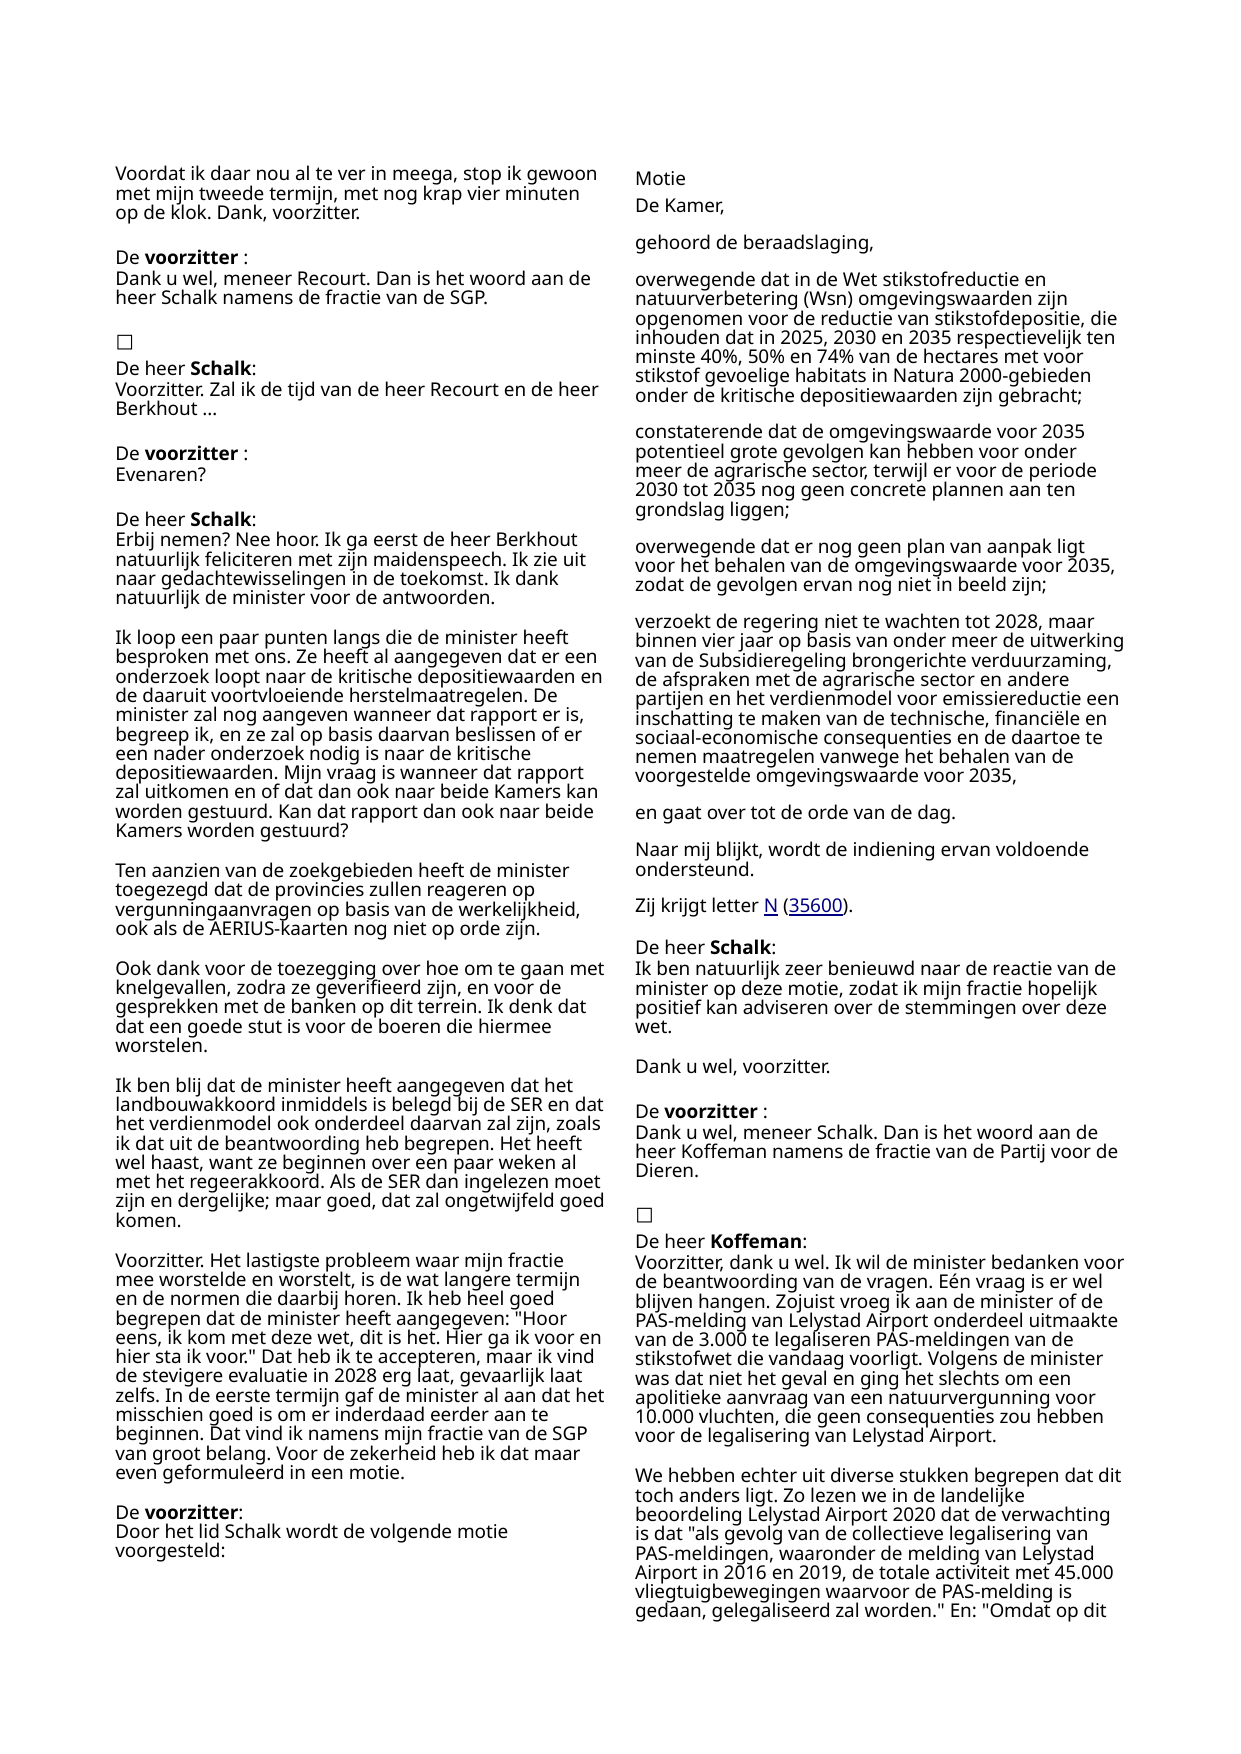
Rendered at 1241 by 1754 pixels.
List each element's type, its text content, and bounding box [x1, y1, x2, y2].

text Ik loop een paar punten langs die de minister heeft besproken met ons. Ze heeft al aangegeven dat er een onderzoek loopt naar de kritische depositiewaarden en de daaruit voortvloeiende herstelmaatregelen. De minister zal nog aangeven wanneer dat rapport er is, begreep ik, en ze zal op basis daarvan beslissen of er een nader onderzoek nodig is naar de kritische depositiewaarden. Mijn vraag is wanneer dat rapport zal uitkomen en of dat dan ook naar beide Kamers kan worden gestuurd. Kan dat rapport dan ook naar beide Kamers worden gestuurd? [115, 629, 605, 841]
text De heer Schalk: [115, 355, 605, 381]
text verzoekt de regering niet te wachten tot 2028, maar binnen vier jaar op basis van onder meer de uitwerking van de Subsidieregeling brongerichte verduurzaming, de afspraken met de agrarische sector en andere partijen en het verdienmodel voor emissiereductie een inschatting te maken van de technische, financiële en sociaal-economische consequenties en de daartoe te nemen maatregelen vanwege het behalen van de voorgestelde omgevingswaarde voor 2035, [635, 613, 1125, 787]
text overwegende dat er nog geen plan van aanpak ligt voor het behalen van de omgevingswaarde voor 2035, zodat de gevolgen ervan nog niet in beeld zijn; [635, 538, 1125, 595]
text De heer Koffeman: [635, 1228, 1125, 1254]
text De voorzitter: [115, 1504, 605, 1523]
text De heer Schalk: [635, 934, 1125, 960]
text Ik ben natuurlijk zeer benieuwd naar de reactie van de minister op deze motie, zodat ik mijn fractie hopelijk positief kan adviseren over de stemmingen over deze wet. [635, 960, 1125, 1037]
text ⬜ [115, 329, 605, 355]
text Ik ben blij dat de minister heeft aangegeven dat het landbouwakkoord inmiddels is belegd bij de SER en dat het verdienmodel ook onderdeel daarvan zal zijn, zoals ik dat uit de beantwoording heb begrepen. Het heeft wel haast, want ze beginnen over een paar weken al met het regeerakkoord. Als de SER dan ingelezen moet zijn en dergelijke; maar goed, dat zal ongetwijfeld goed komen. [115, 1077, 605, 1231]
text De heer Schalk: [115, 506, 605, 531]
text gehoord de beraadslaging, [635, 234, 1125, 253]
text De Kamer, [635, 197, 1125, 216]
text De voorzitter : [635, 1098, 1125, 1124]
text Voorzitter. Zal ik de tijd van de heer Recourt en de heer Berkhout … [115, 381, 605, 419]
text constaterende dat de omgevingswaarde voor 2035 potentieel grote gevolgen kan hebben voor onder meer de agrarische sector, terwijl er voor de periode 2030 tot 2035 nog geen concrete plannen aan ten grondslag liggen; [635, 423, 1125, 520]
text Voorzitter. Het lastigste probleem waar mijn fractie mee worstelde en worstelt, is de wat langere termijn en de normen die daarbij horen. Ik heb heel goed begrepen dat de minister heeft aangegeven: "Hoor eens, ik kom met deze wet, dit is het. Hier ga ik voor en hier sta ik voor." Dat heb ik te accepteren, maar ik vind de stevigere evaluatie in 2028 erg laat, gevaarlijk laat zelfs. In de eerste termijn gaf de minister al aan dat het misschien goed is om er inderdaad eerder aan te beginnen. Dat vind ik namens mijn fractie van de SGP van groot belang. Voor de zekerheid heb ik dat maar even geformuleerd in een motie. [115, 1252, 605, 1483]
text Voorzitter, dank u wel. Ik wil de minister bedanken voor de beantwoording van de vragen. Eén vraag is er wel blijven hangen. Zojuist vroeg ik aan de minister of de PAS-melding van Lelystad Airport onderdeel uitmaakte van de 3.000 te legaliseren PAS-meldingen van de stikstofwet die vandaag voorligt. Volgens de minister was dat niet het geval en ging het slechts om een apolitieke aanvraag van een natuurvergunning voor 10.000 vluchten, die geen consequenties zou hebben voor de legalisering van Lelystad Airport. [635, 1254, 1125, 1447]
text De voorzitter : [115, 440, 605, 466]
text overwegende dat in de Wet stikstofreductie en natuurverbetering (Wsn) omgevingswaarden zijn opgenomen voor de reductie van stikstofdepositie, die inhouden dat in 2025, 2030 en 2035 respectievelijk ten minste 40%, 50% en 74% van de hectares met voor stikstof gevoelige habitats in Natura 2000-gebieden onder de kritische depositiewaarden zijn gebracht; [635, 271, 1125, 406]
text We hebben echter uit diverse stukken begrepen dat dit toch anders ligt. Zo lezen we in de landelijke beoordeling Lelystad Airport 2020 dat de verwachting is dat "als gevolg van de collectieve legalisering van PAS-meldingen, waaronder de melding van Lelystad Airport in 2016 en 2019, de totale activiteit met 45.000 vliegtuigbewegingen waarvoor de PAS-melding is gedaan, gelegaliseerd zal worden." En: "Omdat op dit [635, 1467, 1125, 1622]
text Dank u wel, meneer Recourt. Dan is het woord aan de heer Schalk namens de fractie van de SGP. [115, 270, 605, 308]
text Door het lid Schalk wordt de volgende motie voorgesteld: [115, 1523, 605, 1562]
text Ten aanzien van de zoekgebieden heeft de minister toegezegd dat de provincies zullen reageren op vergunningaanvragen op basis van de werkelijkheid, ook als de AERIUS-kaarten nog niet op orde zijn. [115, 862, 605, 939]
text Zij krijgt letter N (35600). [635, 897, 1125, 917]
text Naar mij blijkt, wordt de indiening ervan voldoende ondersteund. [635, 841, 1125, 880]
text Ook dank voor de toezegging over hoe om te gaan met knelgevallen, zodra ze geverifieerd zijn, en voor de gesprekken met de banken op dit terrein. Ik denk dat dat een goede stut is voor de boeren die hiermee worstelen. [115, 960, 605, 1056]
text Dank u wel, voorzitter. [635, 1058, 1125, 1077]
text Evenaren? [115, 466, 605, 485]
text Voordat ik daar nou al te ver in meega, stop ik gewoon met mijn tweede termijn, met nog krap vier minuten op de klok. Dank, voorzitter. [115, 165, 605, 223]
text ⬜ [635, 1203, 1125, 1228]
text De voorzitter : [115, 244, 605, 270]
text Erbij nemen? Nee hoor. Ik ga eerst de heer Berkhout natuurlijk feliciteren met zijn maidenspeech. Ik zie uit naar gedachtewisselingen in de toekomst. Ik dank natuurlijk de minister voor de antwoorden. [115, 531, 605, 608]
text en gaat over tot de orde van de dag. [635, 804, 1125, 823]
text Dank u wel, meneer Schalk. Dan is het woord aan de heer Koffeman namens de fractie van de Partij voor de Dieren. [635, 1124, 1125, 1182]
text Motie [635, 165, 1125, 191]
